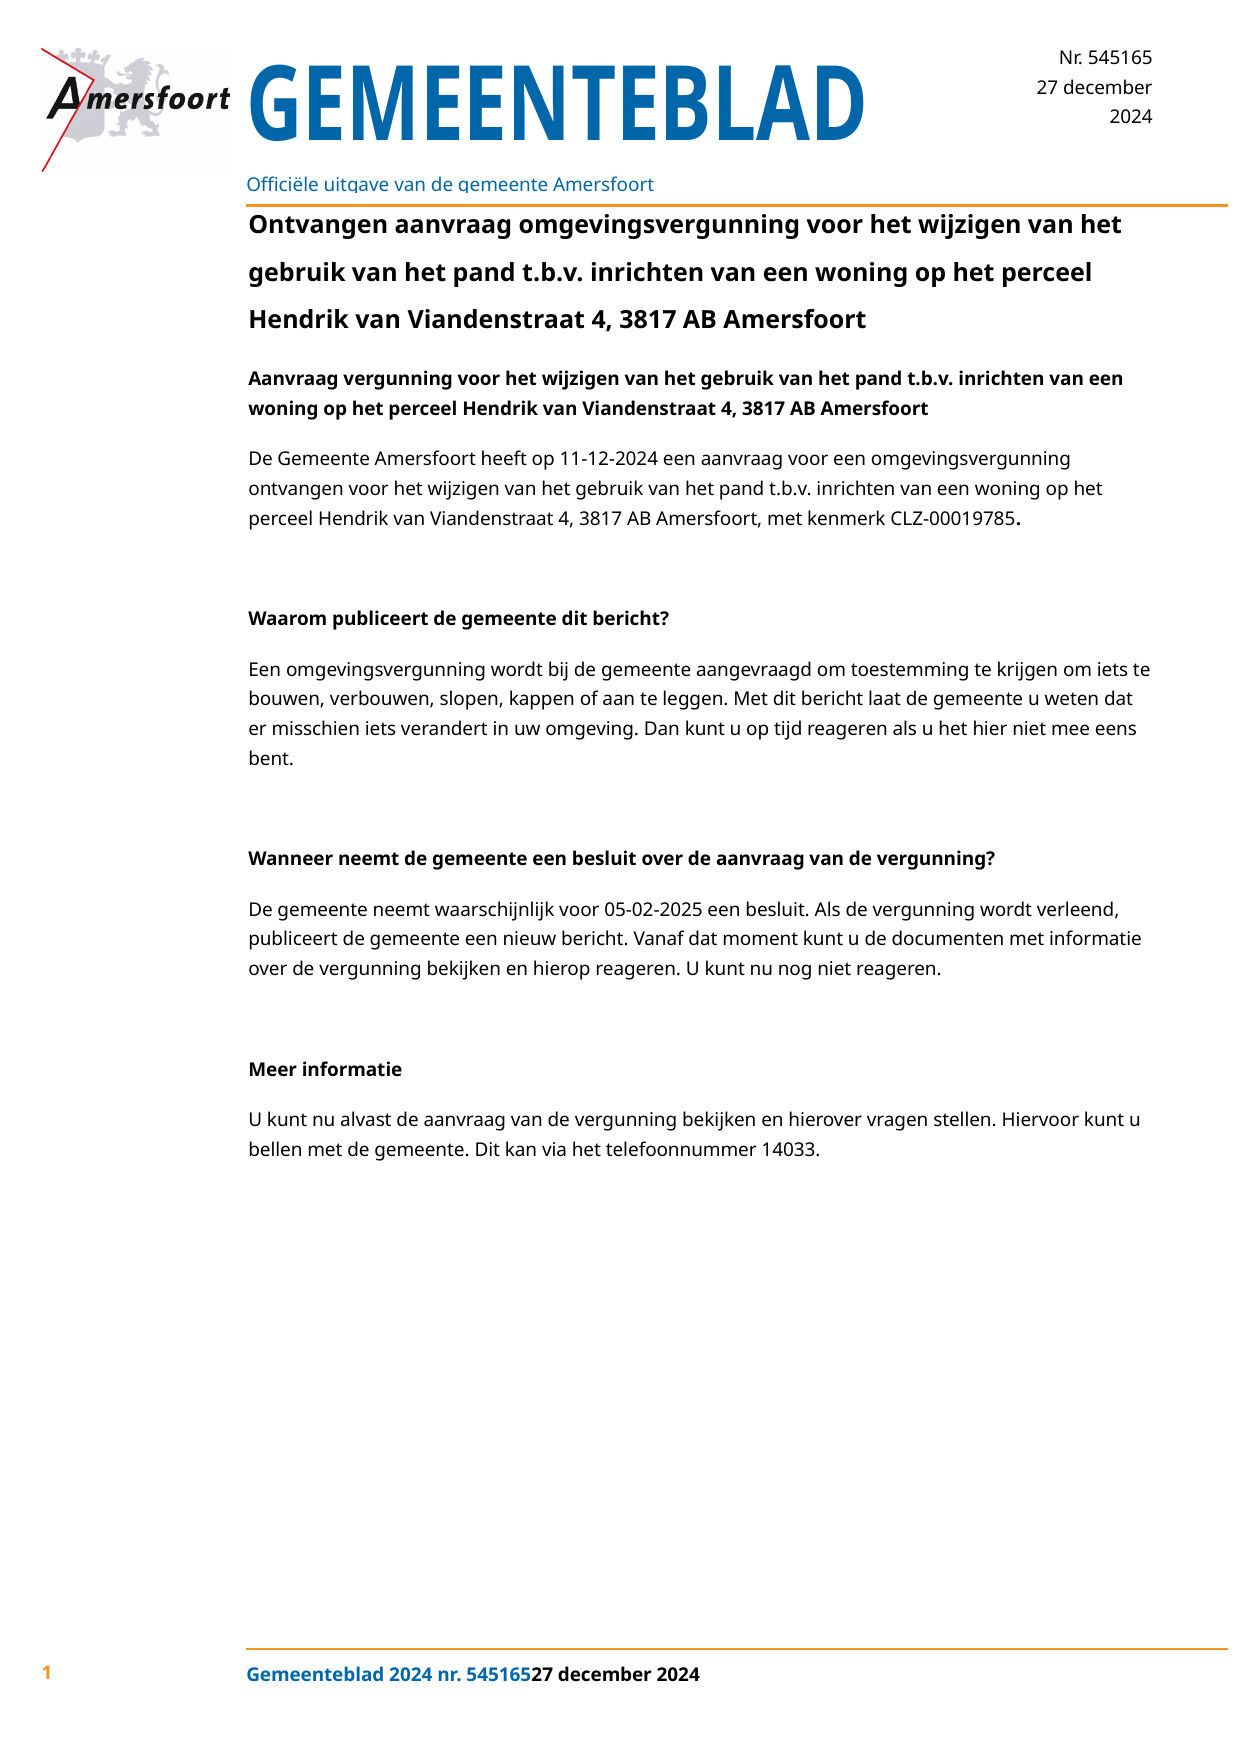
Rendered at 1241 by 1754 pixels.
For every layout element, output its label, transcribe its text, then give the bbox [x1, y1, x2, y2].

text Ontvangen aanvraag omgevingsvergunning voor het wijzigen van het gebruik van het pand t.b.v. inrichten van een woning op het perceel Hendrik van Viandenstraat 4, 3817 AB Amersfoort [248, 207, 1152, 336]
picture [41, 47, 231, 172]
text De Gemeente Amersfoort heeft op 11-12-2024 een aanvraag voor een omgevingsvergunning ontvangen voor het wijzigen van het gebruik van het pand t.b.v. inrichten van een woning op het perceel Hendrik van Viandenstraat 4, 3817 AB Amersfoort, met kenmerk CLZ-00019785. [248, 446, 1152, 530]
text Een omgevingsvergunning wordt bij de gemeente aangevraagd om toestemming te krijgen om iets te bouwen, verbouwen, slopen, kappen of aan te leggen. Met dit bericht laat de gemeente u weten dat er misschien iets verandert in uw omgeving. Dan kunt u op tijd reageren als u het hier niet mee eens bent. [248, 656, 1152, 770]
text De gemeente neemt waarschijnlijk voor 05-02-2025 een besluit. Als de vergunning wordt verleend, publiceert de gemeente een nieuw bericht. Vanaf dat moment kunt u de documenten met informatie over de vergunning bekijken en hierop reageren. U kunt nu nog niet reageren. [248, 896, 1152, 981]
text Aanvraag vergunning voor het wijzigen van het gebruik van het pand t.b.v. inrichten van een woning op het perceel Hendrik van Viandenstraat 4, 3817 AB Amersfoort [248, 366, 1152, 421]
text U kunt nu alvast de aanvraag van de vergunning bekijken en hierover vragen stellen. Hiervoor kunt u bellen met de gemeente. Dit kan via het telefoonnummer 14033. [248, 1106, 1152, 1162]
text Wanneer neemt de gemeente een besluit over de aanvraag van de vergunning? [248, 846, 1152, 871]
text Meer informatie [248, 1056, 1152, 1082]
text Waarom publiceert de gemeente dit bericht? [248, 606, 1152, 631]
